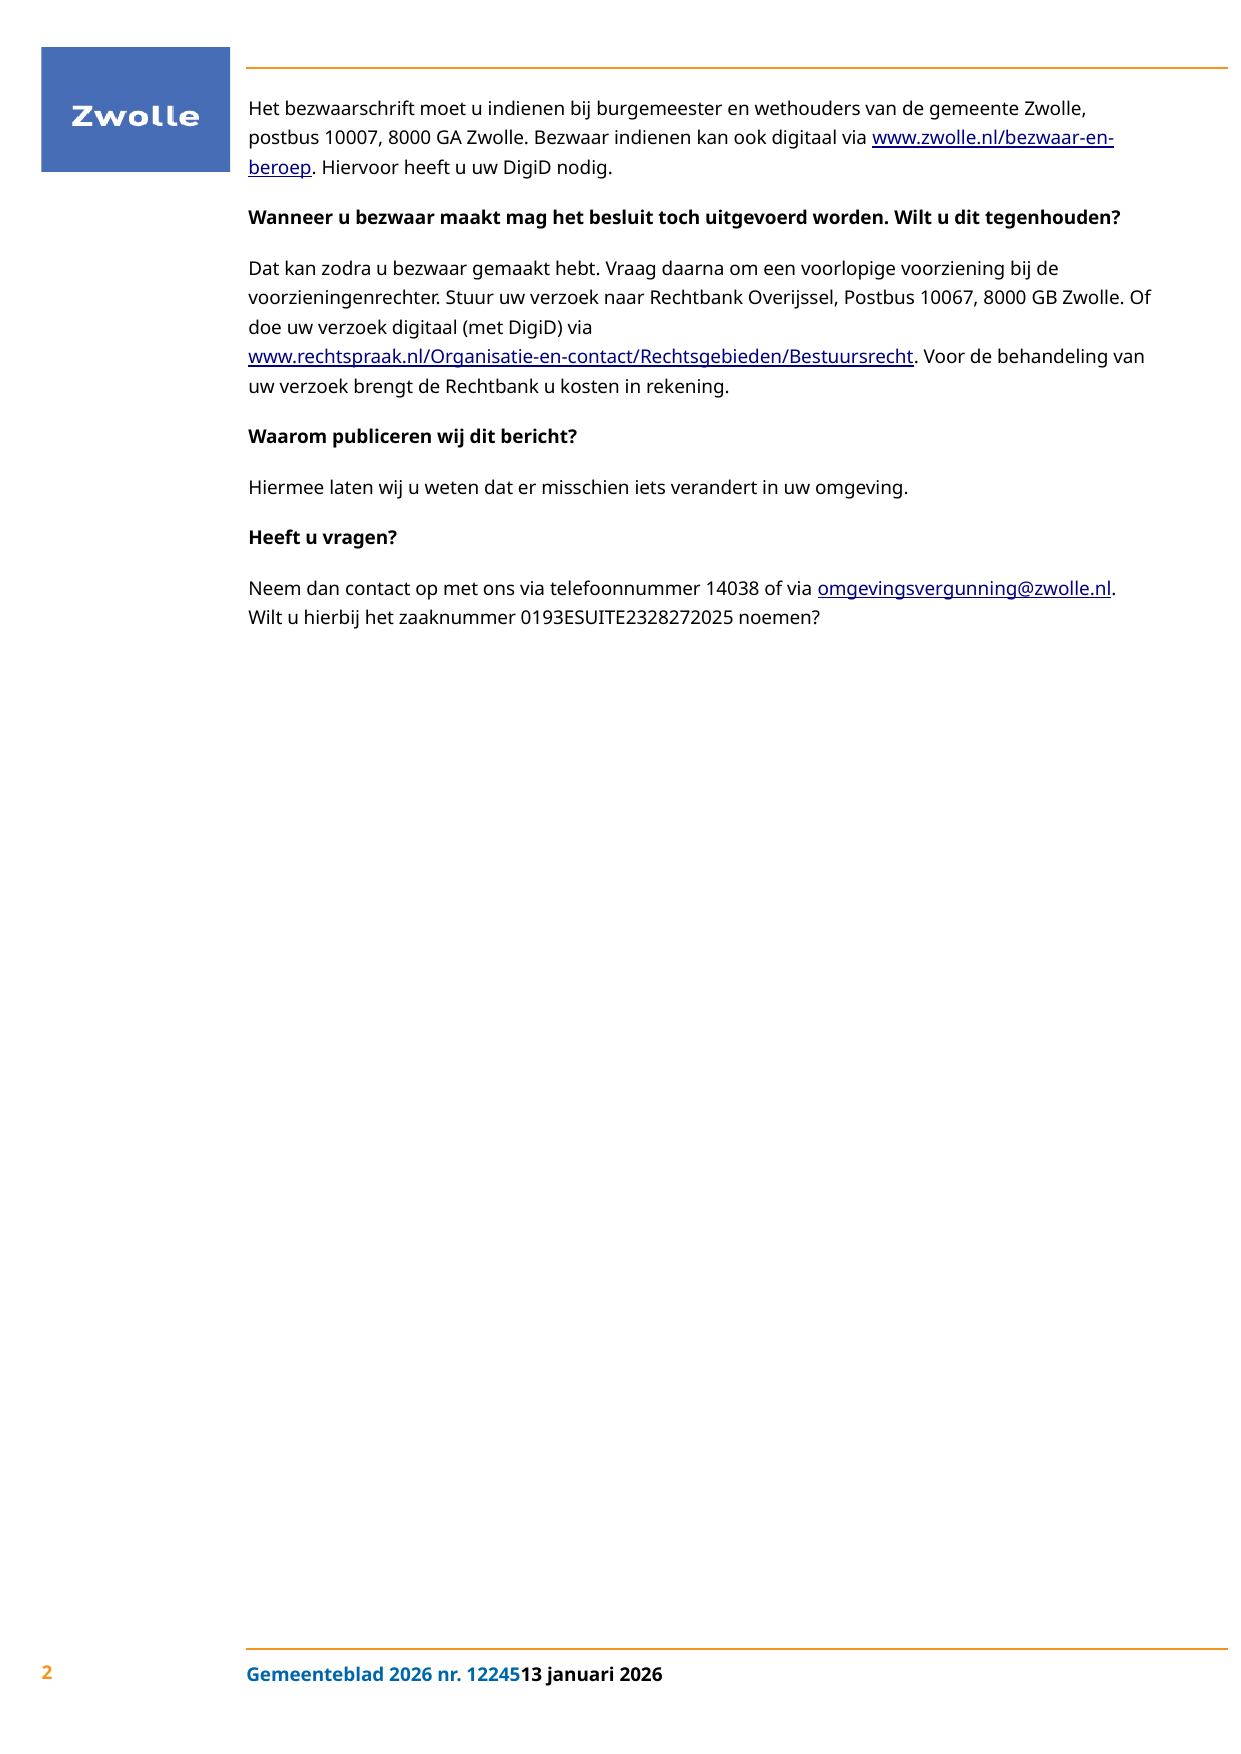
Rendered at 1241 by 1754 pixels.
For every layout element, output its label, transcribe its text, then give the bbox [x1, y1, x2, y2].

text Het bezwaarschrift moet u indienen bij burgemeester en wethouders van de gemeente Zwolle, postbus 10007, 8000 GA Zwolle. Bezwaar indienen kan ook digitaal via www.zwolle.nl/bezwaar-en-beroep. Hiervoor heeft u uw DigiD nodig. [248, 95, 1152, 180]
text Hiermee laten wij u weten dat er misschien iets verandert in uw omgeving. [248, 474, 1152, 500]
text Waarom publiceren wij dit bericht? [248, 423, 1152, 449]
picture [41, 47, 231, 172]
text Dat kan zodra u bezwaar gemaakt hebt. Vraag daarna om een voorlopige voorziening bij de voorzieningenrechter. Stuur uw verzoek naar Rechtbank Overijssel, Postbus 10067, 8000 GB Zwolle. Of doe uw verzoek digitaal (met DigiD) via www.rechtspraak.nl/Organisatie-en-contact/Rechtsgebieden/Bestuursrecht. Voor de behandeling van uw verzoek brengt de Rechtbank u kosten in rekening. [248, 255, 1152, 399]
text Heeft u vragen? [248, 524, 1152, 550]
text Neem dan contact op met ons via telefoonnummer 14038 of via omgevingsvergunning@zwolle.nl. Wilt u hierbij het zaaknummer 0193ESUITE2328272025 noemen? [248, 575, 1152, 630]
text Wanneer u bezwaar maakt mag het besluit toch uitgevoerd worden. Wilt u dit tegenhouden? [248, 204, 1152, 230]
